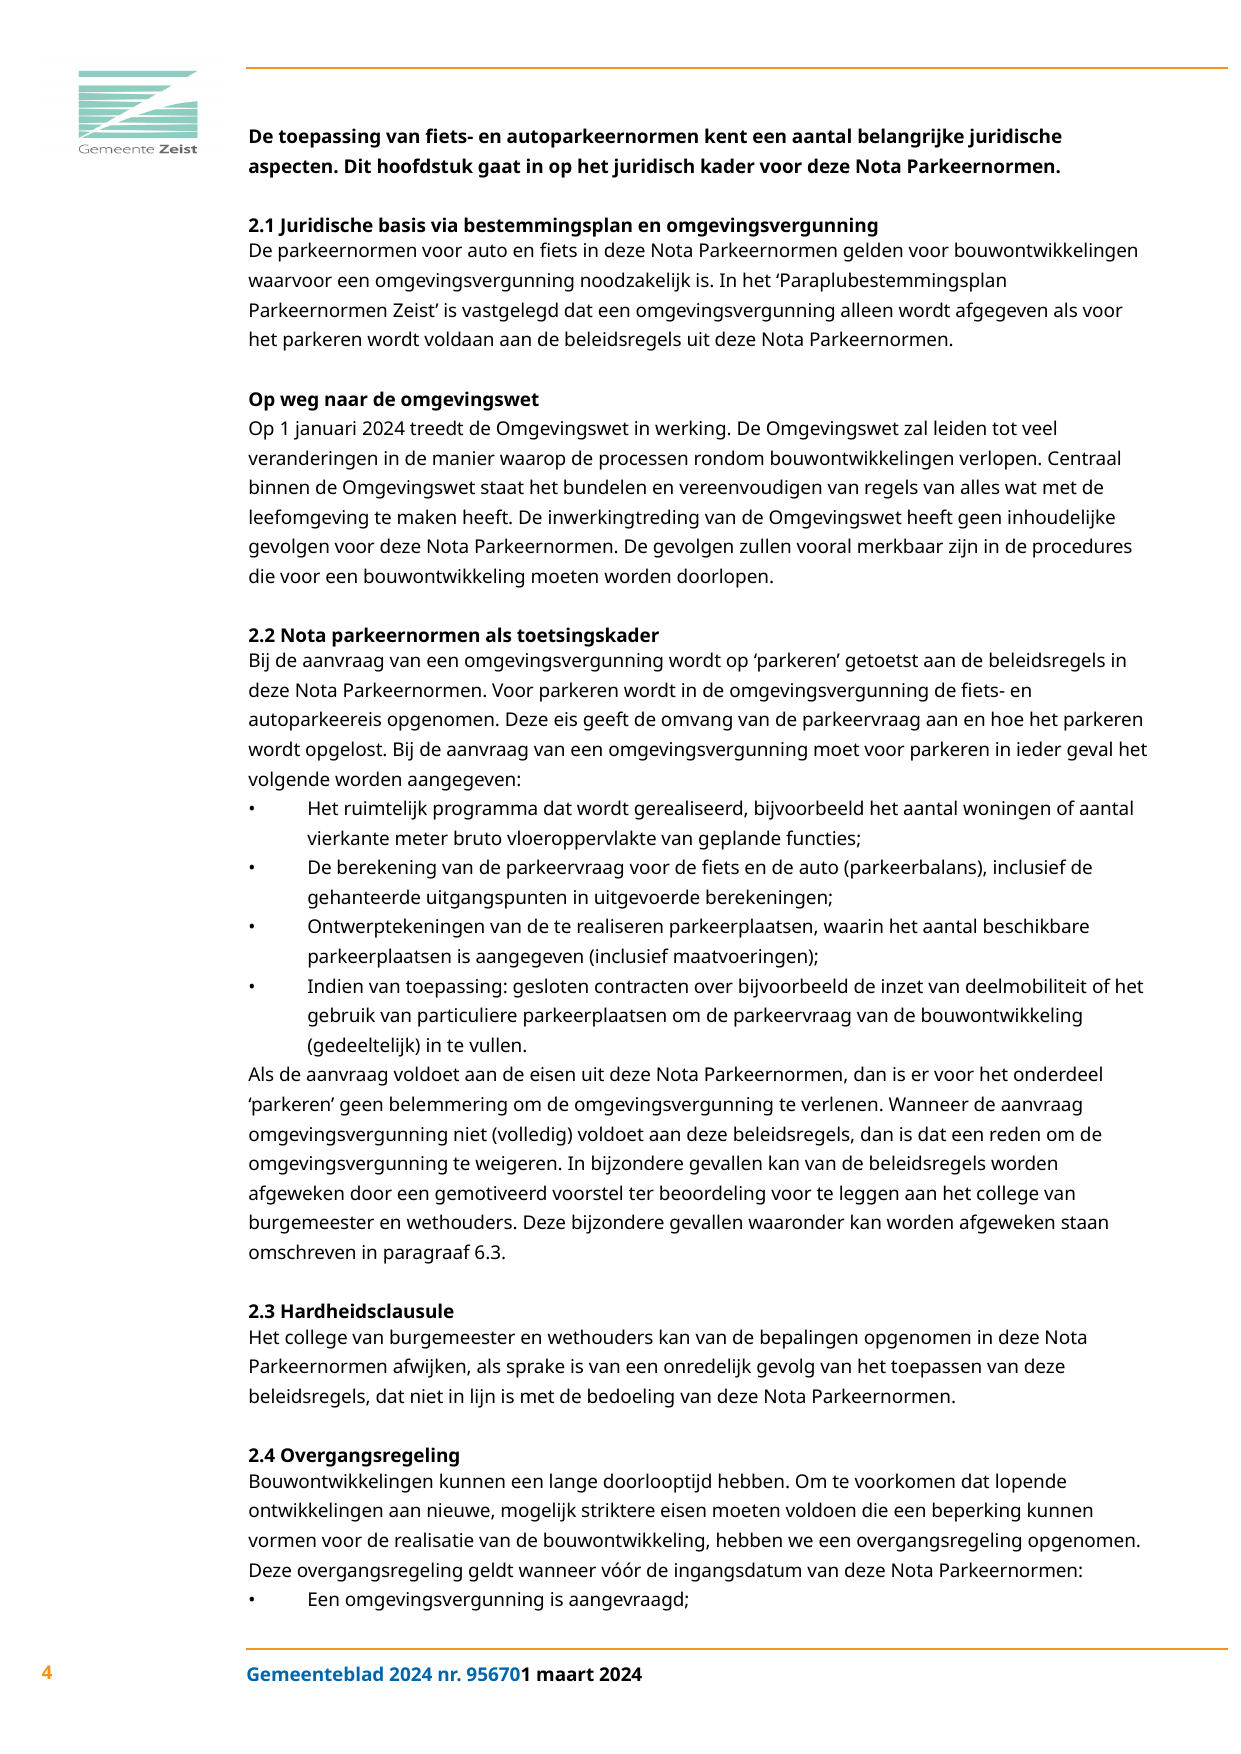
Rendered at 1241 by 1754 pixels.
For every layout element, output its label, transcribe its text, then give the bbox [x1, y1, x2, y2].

text 2.3 Hardheidsclausule [248, 1298, 1152, 1324]
text De toepassing van fiets- en autoparkeernormen kent een aantal belangrijke juridische aspecten. Dit hoofdstuk gaat in op het juridisch kader voor deze Nota Parkeernormen. [248, 123, 1152, 178]
table_header Op weg naar de omgevingswet Op 1 januari 2024 treedt de Omgevingswet in werking. De Omgevingswet zal leiden tot veel veranderingen in de manier waarop de processen rondom bouwontwikkelingen verlopen. Centraal binnen de Omgevingswet staat het bundelen en vereenvoudigen van regels van alles wat met de leefomgeving te maken heeft. De inwerkingtreding van de Omgevingswet heeft geen inhoudelijke gevolgen voor deze Nota Parkeernormen. De gevolgen zullen vooral merkbaar zijn in de procedures die voor een bouwontwikkeling moeten worden doorlopen. [248, 386, 1152, 589]
list De berekening van de parkeervraag voor de fiets en de auto (parkeerbalans), inclusief de gehanteerde uitgangspunten in uitgevoerde berekeningen; [248, 854, 1152, 910]
list Ontwerptekeningen van de te realiseren parkeerplaatsen, waarin het aantal beschikbare parkeerplaatsen is aangegeven (inclusief maatvoeringen); [248, 914, 1152, 969]
text Bij de aanvraag van een omgevingsvergunning wordt op ‘parkeren’ getoetst aan de beleidsregels in deze Nota Parkeernormen. Voor parkeren wordt in de omgevingsvergunning de fiets- en autoparkeereis opgenomen. Deze eis geeft de omvang van de parkeervraag aan en hoe het parkeren wordt opgelost. Bij de aanvraag van een omgevingsvergunning moet voor parkeren in ieder geval het volgende worden aangegeven: [248, 647, 1152, 792]
text 2.2 Nota parkeernormen als toetsingskader [248, 622, 1152, 647]
text Het college van burgemeester en wethouders kan van de bepalingen opgenomen in deze Nota Parkeernormen afwijken, als sprake is van een onredelijk gevolg van het toepassen van deze beleidsregels, dat niet in lijn is met de bedoeling van deze Nota Parkeernormen. [248, 1324, 1152, 1409]
text De parkeernormen voor auto en fiets in deze Nota Parkeernormen gelden voor bouwontwikkelingen waarvoor een omgevingsvergunning noodzakelijk is. In het ‘Paraplubestemmingsplan Parkeernormen Zeist’ is vastgelegd dat een omgevingsvergunning alleen wordt afgegeven als voor het parkeren wordt voldaan aan de beleidsregels uit deze Nota Parkeernormen. [248, 238, 1152, 352]
text Als de aanvraag voldoet aan de eisen uit deze Nota Parkeernormen, dan is er voor het onderdeel ‘parkeren’ geen belemmering om de omgevingsvergunning te verlenen. Wanneer de aanvraag omgevingsvergunning niet (volledig) voldoet aan deze beleidsregels, dan is dat een reden om de omgevingsvergunning te weigeren. In bijzondere gevallen kan van de beleidsregels worden afgeweken door een gemotiveerd voorstel ter beoordeling voor te leggen aan het college van burgemeester en wethouders. Deze bijzondere gevallen waaronder kan worden afgeweken staan omschreven in paragraaf 6.3. [248, 1062, 1152, 1265]
text 2.4 Overgangsregeling [248, 1442, 1152, 1468]
list Indien van toepassing: gesloten contracten over bijvoorbeeld de inzet van deelmobiliteit of het gebruik van particuliere parkeerplaatsen om de parkeervraag van de bouwontwikkeling (gedeeltelijk) in te vullen. [248, 973, 1152, 1058]
list Een omgevingsvergunning is aangevraagd; [248, 1586, 1152, 1612]
text 2.1 Juridische basis via bestemmingsplan en omgevingsvergunning [248, 212, 1152, 238]
list Het ruimtelijk programma dat wordt gerealiseerd, bijvoorbeeld het aantal woningen of aantal vierkante meter bruto vloeroppervlakte van geplande functies; [248, 795, 1152, 851]
picture [41, 47, 231, 172]
text Bouwontwikkelingen kunnen een lange doorlooptijd hebben. Om te voorkomen dat lopende ontwikkelingen aan nieuwe, mogelijk striktere eisen moeten voldoen die een beperking kunnen vormen voor de realisatie van de bouwontwikkeling, hebben we een overgangsregeling opgenomen. Deze overgangsregeling geldt wanneer vóór de ingangsdatum van deze Nota Parkeernormen: [248, 1468, 1152, 1583]
